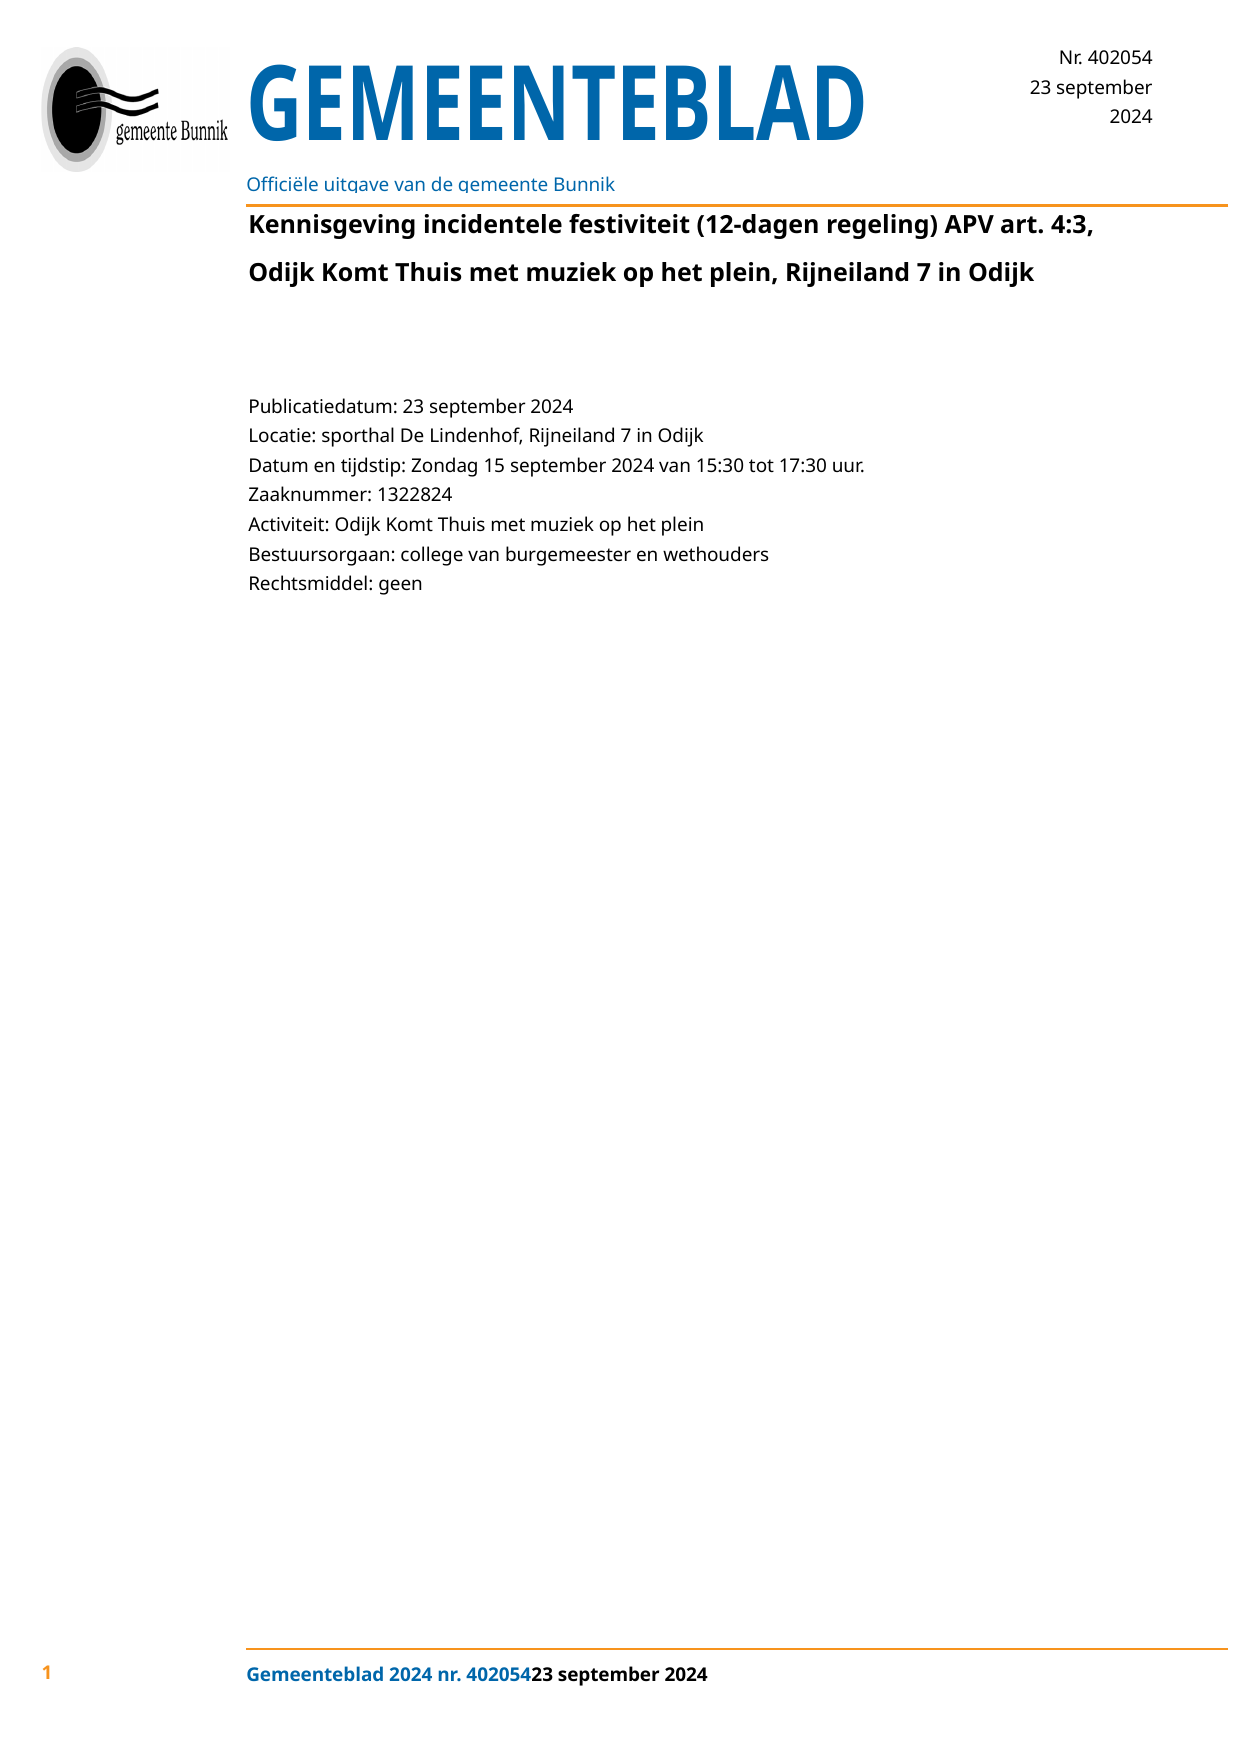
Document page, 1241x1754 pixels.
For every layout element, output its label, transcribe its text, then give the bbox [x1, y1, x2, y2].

text Zaaknummer: 1322824 [248, 482, 1152, 507]
text Datum en tijdstip: Zondag 15 september 2024 van 15:30 tot 17:30 uur. [248, 452, 1152, 478]
picture [41, 47, 231, 172]
text Kennisgeving incidentele festiviteit (12-dagen regeling) APV art. 4:3, Odijk Komt Thuis met muziek op het plein, Rijneiland 7 in Odijk [248, 207, 1152, 288]
text Locatie: sporthal De Lindenhof, Rijneiland 7 in Odijk [248, 422, 1152, 448]
text Rechtsmiddel: geen [248, 570, 1152, 596]
text Bestuursorgaan: college van burgemeester en wethouders [248, 541, 1152, 567]
text Activiteit: Odijk Komt Thuis met muziek op het plein [248, 511, 1152, 537]
text Publicatiedatum: 23 september 2024 [248, 393, 1152, 419]
